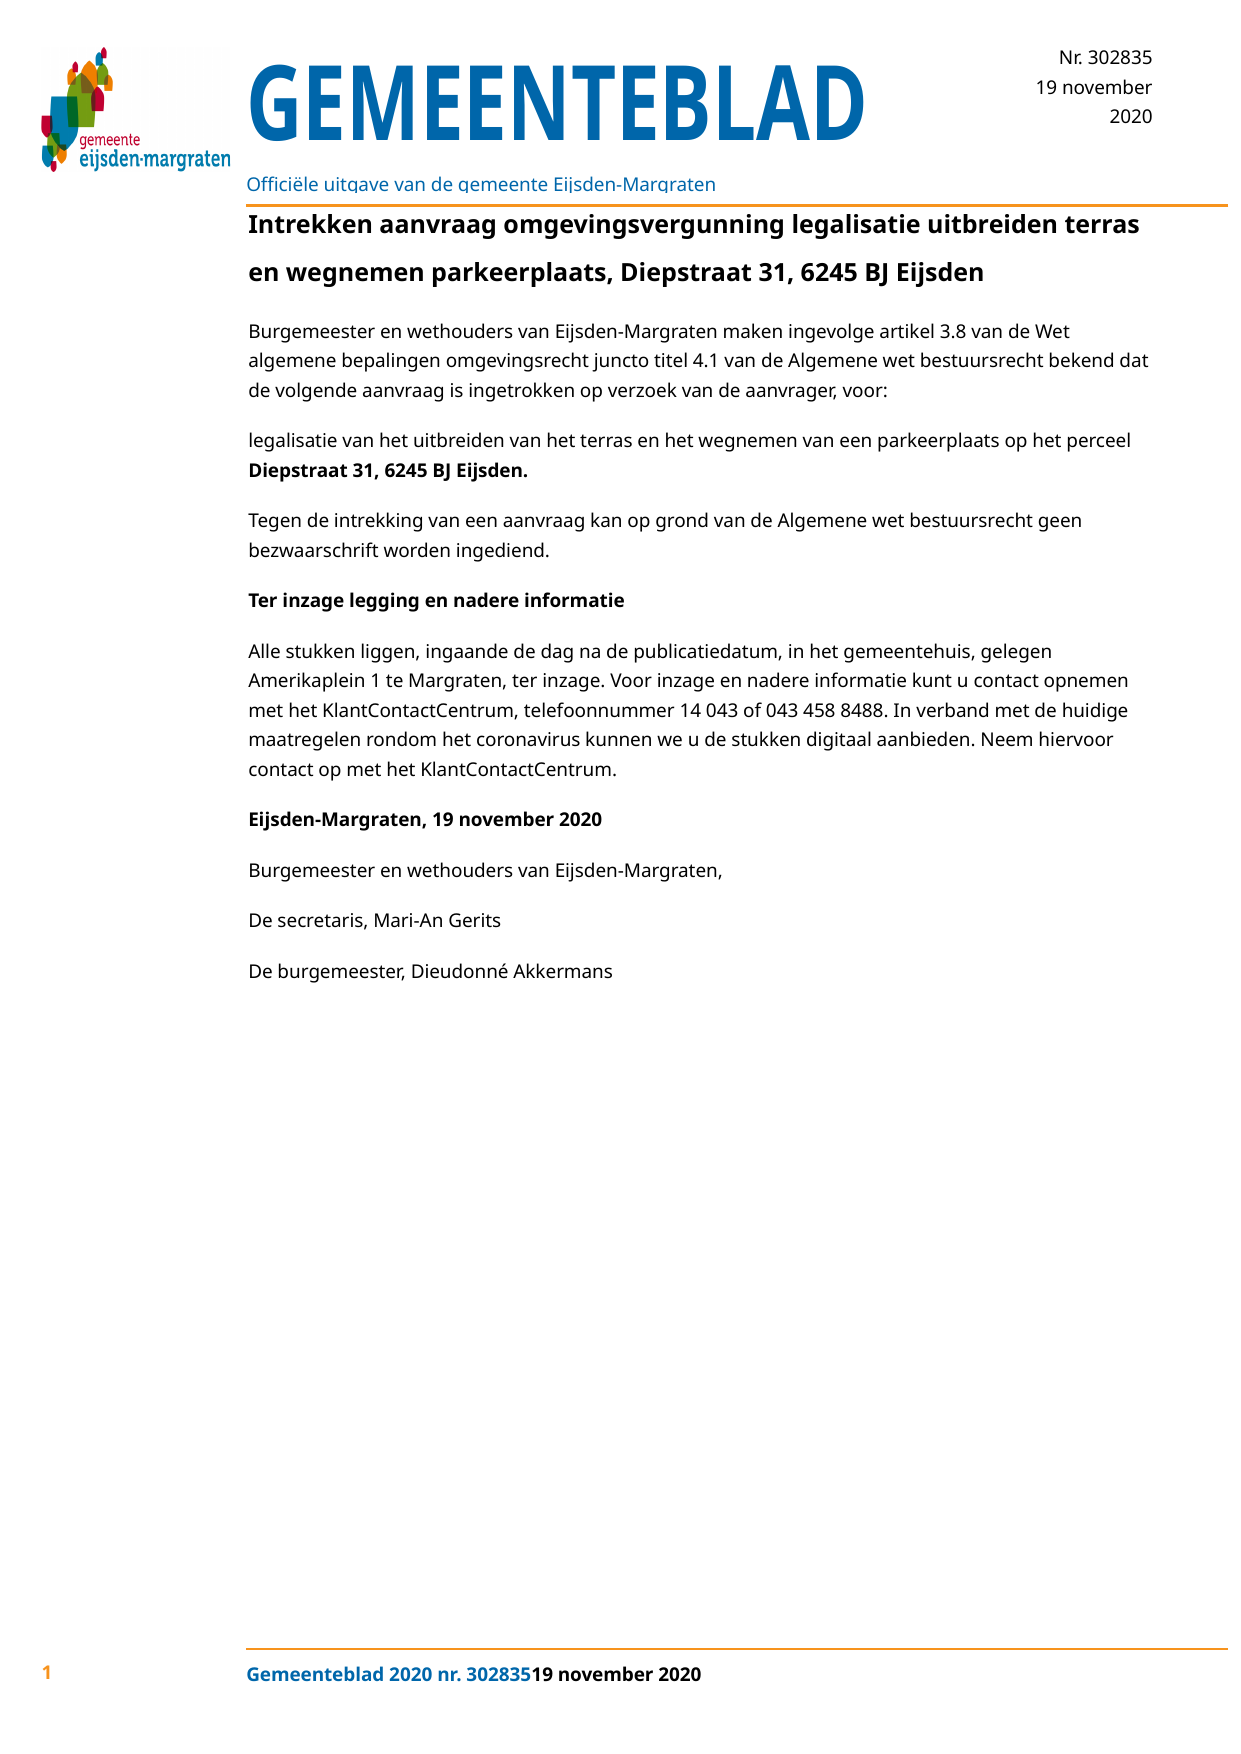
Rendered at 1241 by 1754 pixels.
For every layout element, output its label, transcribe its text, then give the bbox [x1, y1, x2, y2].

text Burgemeester en wethouders van Eijsden-Margraten, [248, 857, 1152, 883]
text Alle stukken liggen, ingaande de dag na de publicatiedatum, in het gemeentehuis, gelegen Amerikaplein 1 te Margraten, ter inzage. Voor inzage en nadere informatie kunt u contact opnemen met het KlantContactCentrum, telefoonnummer 14 043 of 043 458 8488. In verband met de huidige maatregelen rondom het coronavirus kunnen we u de stukken digitaal aanbieden. Neem hiervoor contact op met het KlantContactCentrum. [248, 638, 1152, 782]
text Burgemeester en wethouders van Eijsden-Margraten maken ingevolge artikel 3.8 van de Wet algemene bepalingen omgevingsrecht juncto titel 4.1 van de Algemene wet bestuursrecht bekend dat de volgende aanvraag is ingetrokken op verzoek van de aanvrager, voor: [248, 318, 1152, 403]
text De secretaris, Mari-An Gerits [248, 907, 1152, 933]
text legalisatie van het uitbreiden van het terras en het wegnemen van een parkeerplaats op het perceel Diepstraat 31, 6245 BJ Eijsden. [248, 427, 1152, 483]
text Eijsden-Margraten, 19 november 2020 [248, 807, 1152, 832]
text Intrekken aanvraag omgevingsvergunning legalisatie uitbreiden terras en wegnemen parkeerplaats, Diepstraat 31, 6245 BJ Eijsden [248, 207, 1152, 288]
text Ter inzage legging en nadere informatie [248, 587, 1152, 613]
text De burgemeester, Dieudonné Akkermans [248, 958, 1152, 984]
picture [41, 47, 231, 172]
text Tegen de intrekking van een aanvraag kan op grond van de Algemene wet bestuursrecht geen bezwaarschrift worden ingediend. [248, 507, 1152, 563]
